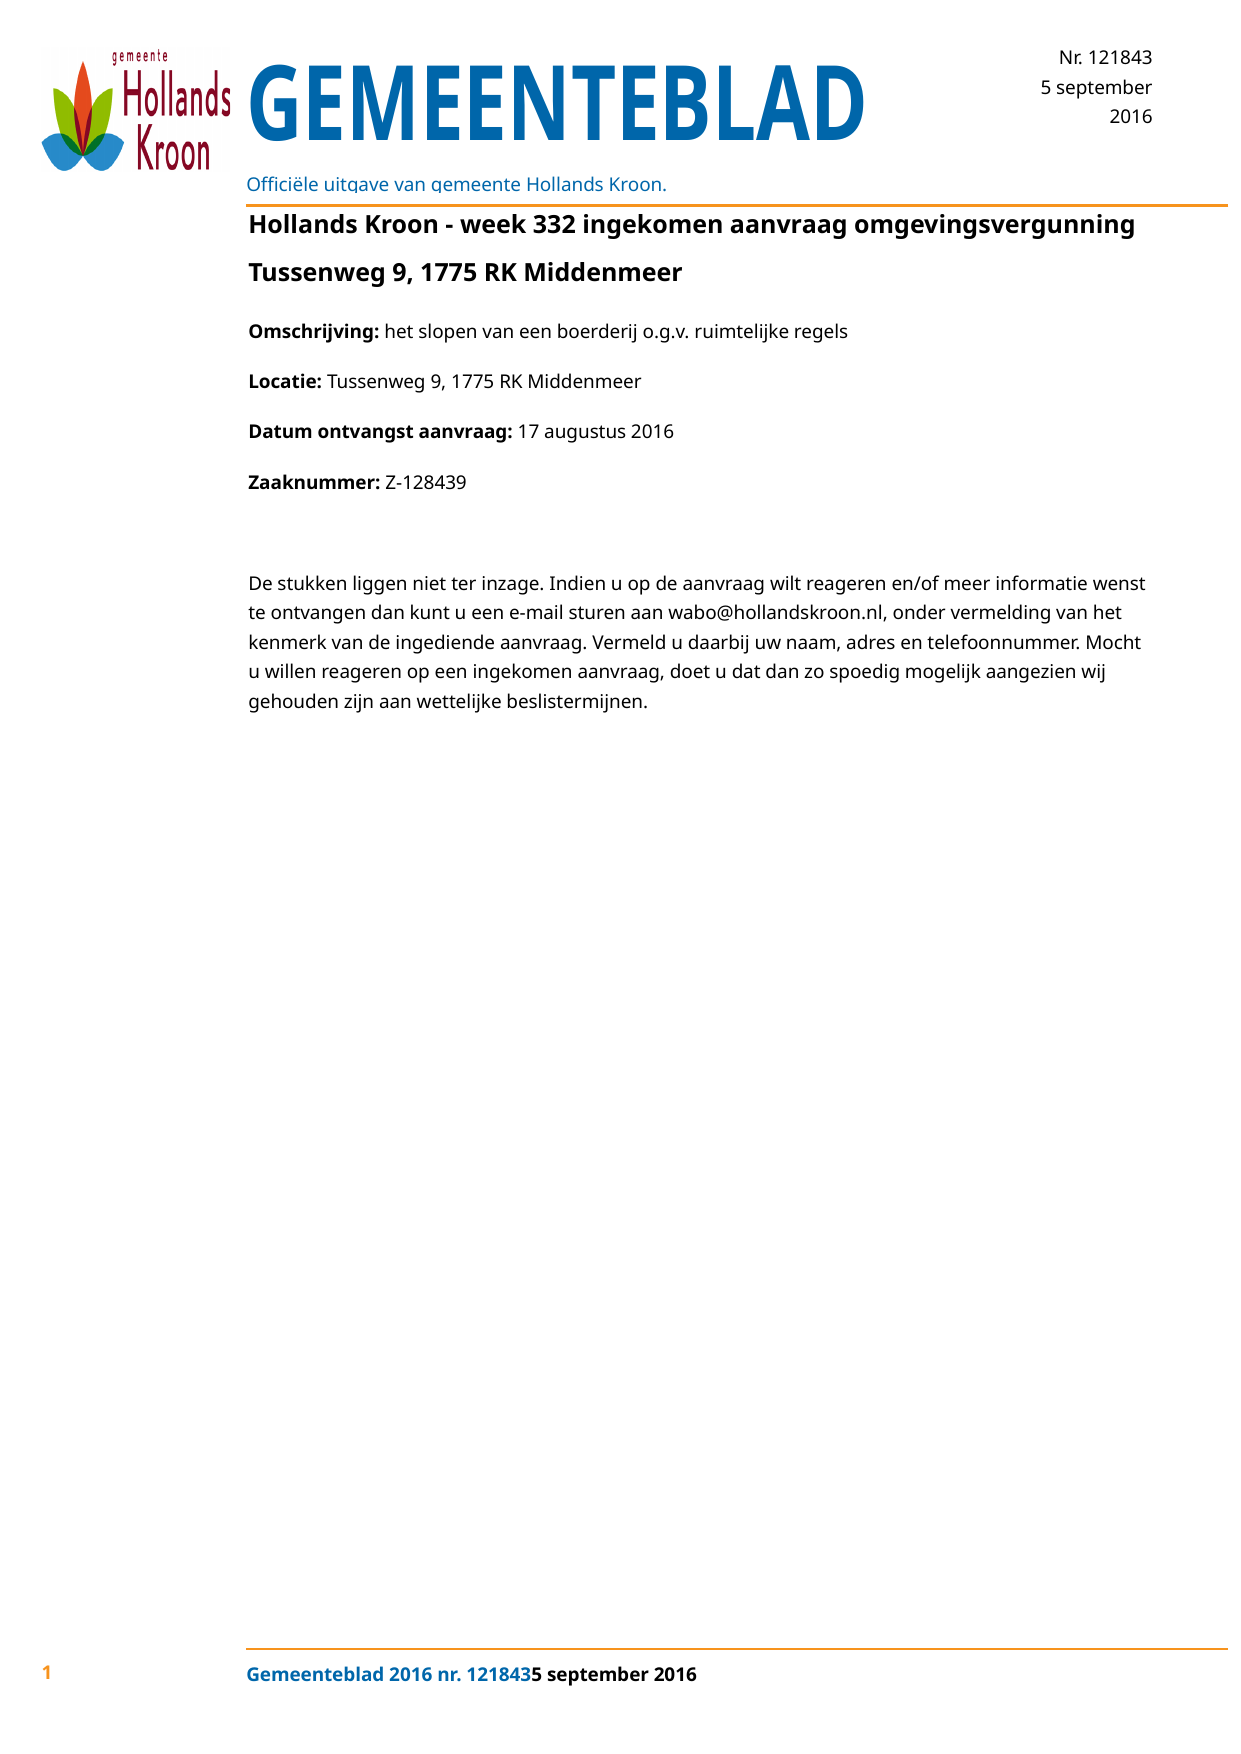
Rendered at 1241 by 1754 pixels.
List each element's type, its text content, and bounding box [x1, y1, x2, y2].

text Locatie: Tussenweg 9, 1775 RK Middenmeer [248, 368, 1152, 394]
text Hollands Kroon - week 332 ingekomen aanvraag omgevingsvergunning Tussenweg 9, 1775 RK Middenmeer [248, 207, 1152, 288]
text Datum ontvangst aanvraag: 17 augustus 2016 [248, 419, 1152, 444]
text Zaaknummer: Z-128439 [248, 469, 1152, 495]
picture [41, 47, 231, 172]
text De stukken liggen niet ter inzage. Indien u op de aanvraag wilt reageren en/of meer informatie wenst te ontvangen dan kunt u een e-mail sturen aan wabo@hollandskroon.nl, onder vermelding van het kenmerk van de ingediende aanvraag. Vermeld u daarbij uw naam, adres en telefoonnummer. Mocht u willen reageren op een ingekomen aanvraag, doet u dat dan zo spoedig mogelijk aangezien wij gehouden zijn aan wettelijke beslistermijnen. [248, 570, 1152, 714]
text Omschrijving: het slopen van een boerderij o.g.v. ruimtelijke regels [248, 318, 1152, 344]
